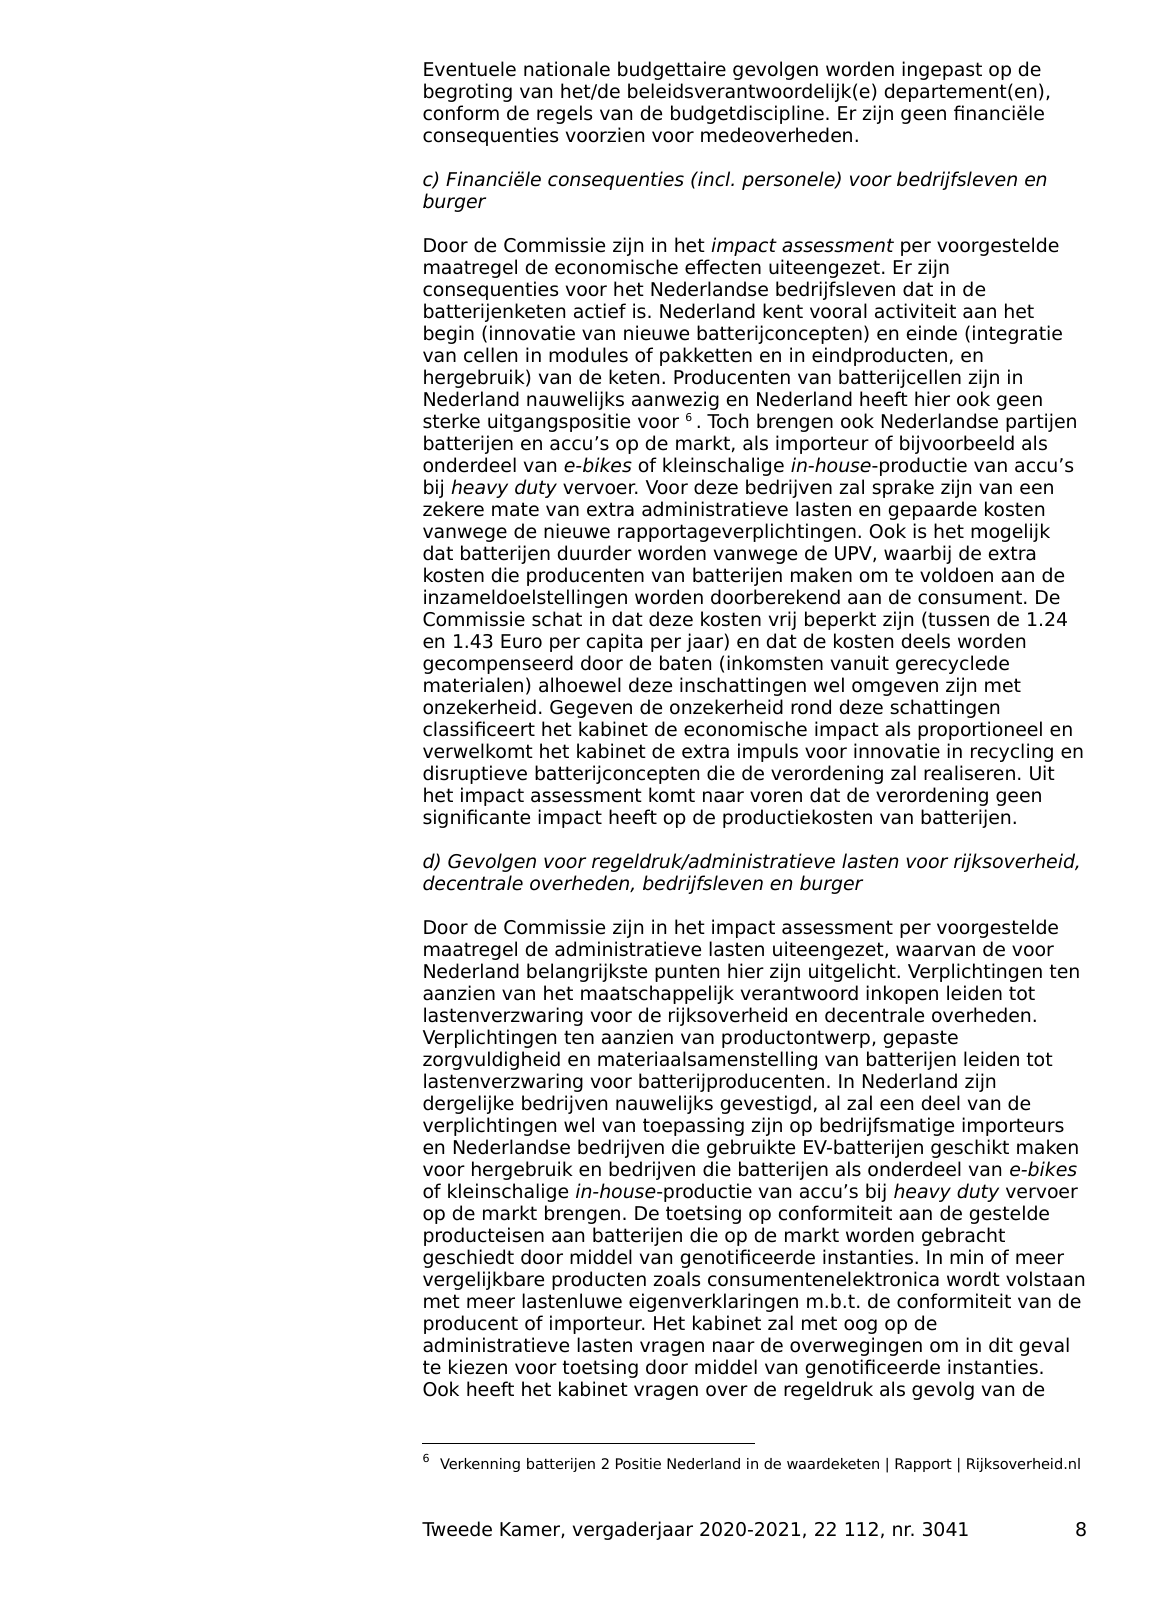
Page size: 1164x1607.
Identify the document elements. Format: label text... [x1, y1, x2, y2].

text Door de Commissie zijn in het impact assessment per voorgestelde maatregel de economische effecten uiteengezet. Er zijn consequenties voor het Nederlandse bedrijfsleven dat in de batterijenketen actief is. Nederland kent vooral activiteit aan het begin (innovatie van nieuwe batterijconcepten) en einde (integratie van cellen in modules of pakketten en in eindproducten, en hergebruik) van de keten. Producenten van batterijcellen zijn in Nederland nauwelijks aanwezig en Nederland heeft hier ook geen sterke uitgangspositie voor . Toch brengen ook Nederlandse partijen batterijen en accu’s op de markt, als importeur of bijvoorbeeld als onderdeel van e-bikes of kleinschalige in-house-productie van accu’s bij heavy duty vervoer. Voor deze bedrijven zal sprake zijn van een zekere mate van extra administratieve lasten en gepaarde kosten vanwege de nieuwe rapportageverplichtingen. Ook is het mogelijk dat batterijen duurder worden vanwege de UPV, waarbij de extra kosten die producenten van batterijen maken om te voldoen aan de inzameldoelstellingen worden doorberekend aan de consument. De Commissie schat in dat deze kosten vrij beperkt zijn (tussen de 1.24 en 1.43 Euro per capita per jaar) en dat de kosten deels worden gecompenseerd door de baten (inkomsten vanuit gerecyclede materialen) alhoewel deze inschattingen wel omgeven zijn met onzekerheid. Gegeven de onzekerheid rond deze schattingen classificeert het kabinet de economische impact als proportioneel en verwelkomt het kabinet de extra impuls voor innovatie in recycling en disruptieve batterijconcepten die de verordening zal realiseren. Uit het impact assessment komt naar voren dat de verordening geen significante impact heeft op de productiekosten van batterijen. [422, 235, 1087, 829]
subtitle d) Gevolgen voor regeldruk/administratieve lasten voor rijksoverheid, decentrale overheden, bedrijfsleven en burger [422, 851, 1087, 895]
subtitle c) Financiële consequenties (incl. personele) voor bedrijfsleven en burger [422, 169, 1087, 213]
text Verkenning batterijen 2 Positie Nederland in de waardeketen | Rapport | Rijksoverheid.nl [422, 1452, 1087, 1474]
text Eventuele nationale budgettaire gevolgen worden ingepast op de begroting van het/de beleidsverantwoordelijk(e) departement(en), conform de regels van de budgetdiscipline. Er zijn geen financiële consequenties voorzien voor medeoverheden. [422, 59, 1087, 147]
text Door de Commissie zijn in het impact assessment per voorgestelde maatregel de administratieve lasten uiteengezet, waarvan de voor Nederland belangrijkste punten hier zijn uitgelicht. Verplichtingen ten aanzien van het maatschappelijk verantwoord inkopen leiden tot lastenverzwaring voor de rijksoverheid en decentrale overheden. Verplichtingen ten aanzien van productontwerp, gepaste zorgvuldigheid en materiaalsamenstelling van batterijen leiden tot lastenverzwaring voor batterijproducenten. In Nederland zijn dergelijke bedrijven nauwelijks gevestigd, al zal een deel van de verplichtingen wel van toepassing zijn op bedrijfsmatige importeurs en Nederlandse bedrijven die gebruikte EV-batterijen geschikt maken voor hergebruik en bedrijven die batterijen als onderdeel van e-bikes of kleinschalige in-house-productie van accu’s bij heavy duty vervoer op de markt brengen. De toetsing op conformiteit aan de gestelde producteisen aan batterijen die op de markt worden gebracht geschiedt door middel van genotificeerde instanties. In min of meer vergelijkbare producten zoals consumentenelektronica wordt volstaan met meer lastenluwe eigenverklaringen m.b.t. de conformiteit van de producent of importeur. Het kabinet zal met oog op de administratieve lasten vragen naar de overwegingen om in dit geval te kiezen voor toetsing door middel van genotificeerde instanties. Ook heeft het kabinet vragen over de regeldruk als gevolg van de [422, 917, 1087, 1401]
